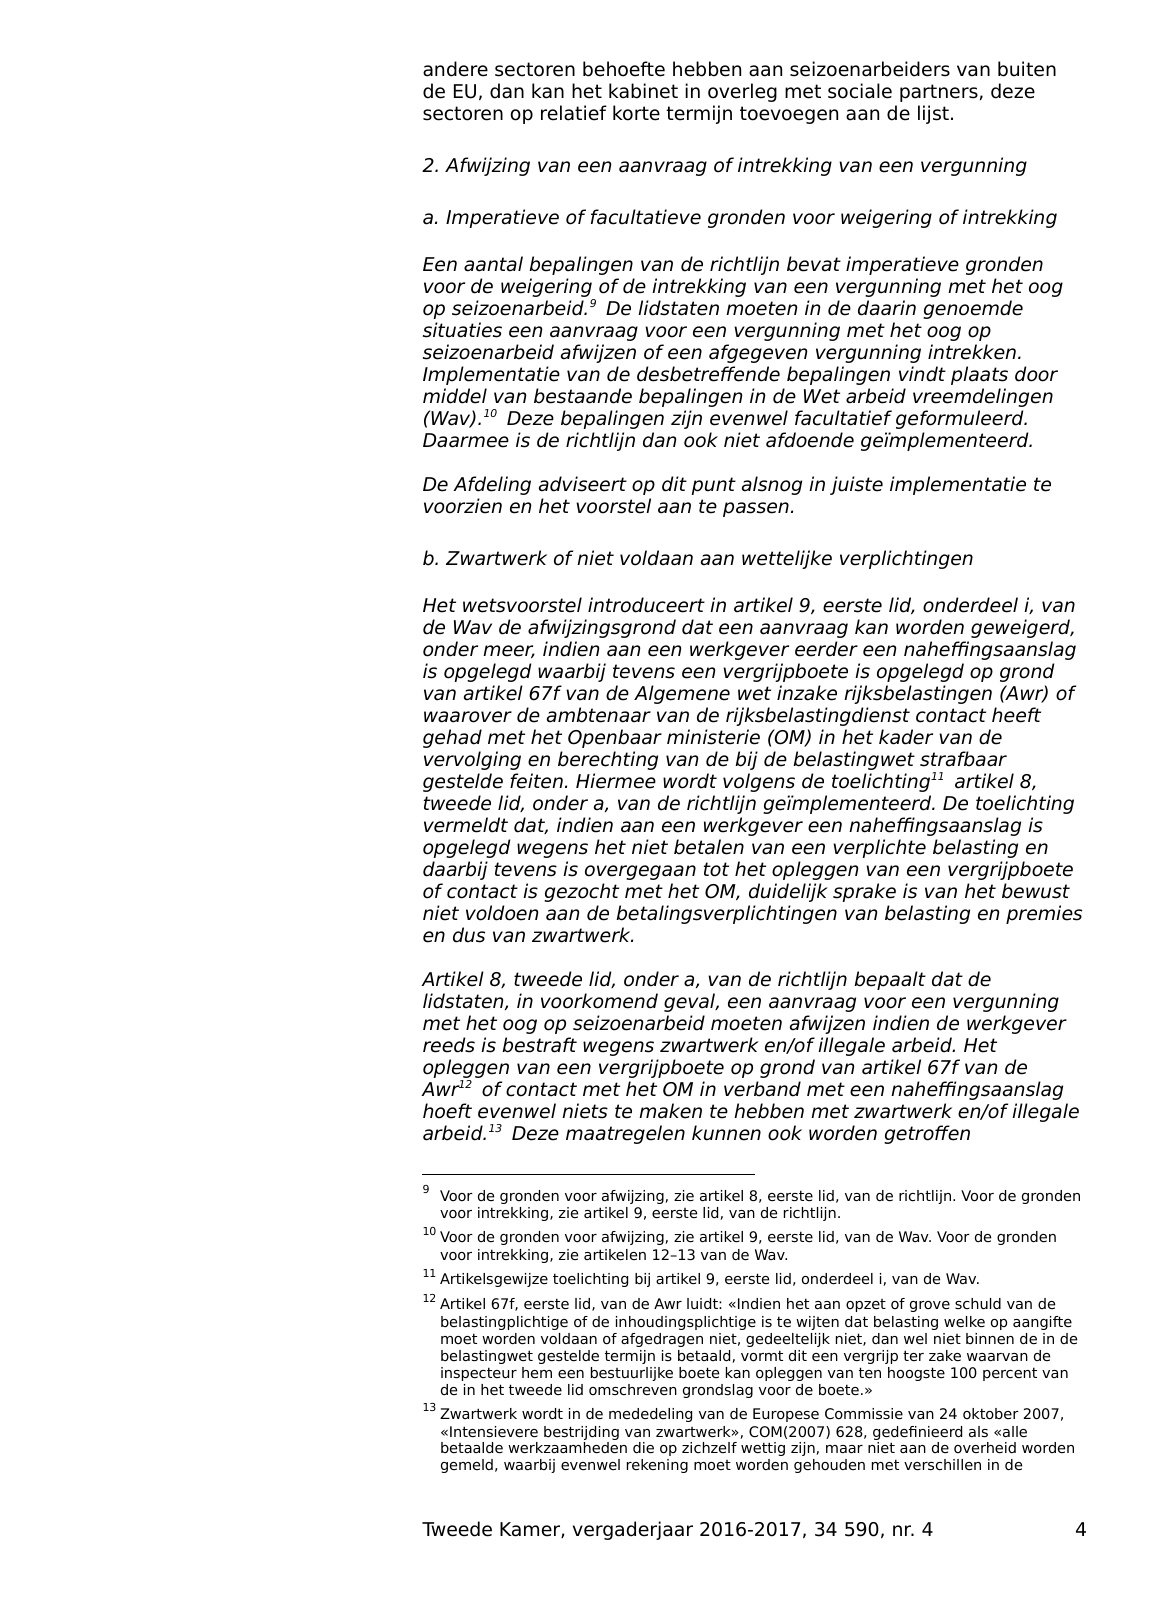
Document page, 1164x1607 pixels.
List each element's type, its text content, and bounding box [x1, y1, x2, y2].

subtitle a. Imperatieve of facultatieve gronden voor weigering of intrekking [422, 207, 1087, 229]
text De Afdeling adviseert op dit punt alsnog in juiste implementatie te voorzien en het voorstel aan te passen. [422, 474, 1087, 518]
text andere sectoren behoefte hebben aan seizoenarbeiders van buiten de EU, dan kan het kabinet in overleg met sociale partners, deze sectoren op relatief korte termijn toevoegen aan de lijst. [422, 59, 1087, 125]
text Artikel 67f, eerste lid, van de Awr luidt: «Indien het aan opzet of grove schuld van de belastingplichtige of de inhoudingsplichtige is te wijten dat belasting welke op aangifte moet worden voldaan of afgedragen niet, gedeeltelijk niet, dan wel niet binnen de in de belastingwet gestelde termijn is betaald, vormt dit een vergrijp ter zake waarvan de inspecteur hem een bestuurlijke boete kan opleggen van ten hoogste 100 percent van de in het tweede lid omschreven grondslag voor de boete.» [422, 1292, 1087, 1399]
text Artikelsgewijze toelichting bij artikel 9, eerste lid, onderdeel i, van de Wav. [422, 1267, 1087, 1289]
text Een aantal bepalingen van de richtlijn bevat imperatieve gronden voor de weigering of de intrekking van een vergunning met het oog op seizoenarbeid. De lidstaten moeten in de daarin genoemde situaties een aanvraag voor een vergunning met het oog op seizoenarbeid afwijzen of een afgegeven vergunning intrekken. Implementatie van de desbetreffende bepalingen vindt plaats door middel van bestaande bepalingen in de Wet arbeid vreemdelingen (Wav). Deze bepalingen zijn evenwel facultatief geformuleerd. Daarmee is de richtlijn dan ook niet afdoende geïmplementeerd. [422, 254, 1087, 452]
subtitle 2. Afwijzing van een aanvraag of intrekking van een vergunning [422, 155, 1087, 177]
text Artikel 8, tweede lid, onder a, van de richtlijn bepaalt dat de lidstaten, in voorkomend geval, een aanvraag voor een vergunning met het oog op seizoenarbeid moeten afwijzen indien de werkgever reeds is bestraft wegens zwartwerk en/of illegale arbeid. Het opleggen van een vergrijpboete op grond van artikel 67f van de Awr of contact met het OM in verband met een naheffingsaanslag hoeft evenwel niets te maken te hebben met zwartwerk en/of illegale arbeid. Deze maatregelen kunnen ook worden getroffen [422, 969, 1087, 1144]
text Zwartwerk wordt in de mededeling van de Europese Commissie van 24 oktober 2007, «Intensievere bestrijding van zwartwerk», COM(2007) 628, gedefinieerd als «alle betaalde werkzaamheden die op zichzelf wettig zijn, maar niet aan de overheid worden gemeld, waarbij evenwel rekening moet worden gehouden met verschillen in de [422, 1402, 1087, 1474]
text Het wetsvoorstel introduceert in artikel 9, eerste lid, onderdeel i, van de Wav de afwijzingsgrond dat een aanvraag kan worden geweigerd, onder meer, indien aan een werkgever eerder een naheffingsaanslag is opgelegd waarbij tevens een vergrijpboete is opgelegd op grond van artikel 67f van de Algemene wet inzake rijksbelastingen (Awr) of waarover de ambtenaar van de rijksbelastingdienst contact heeft gehad met het Openbaar ministerie (OM) in het kader van de vervolging en berechting van de bij de belastingwet strafbaar gestelde feiten. Hiermee wordt volgens de toelichting artikel 8, tweede lid, onder a, van de richtlijn geïmplementeerd. De toelichting vermeldt dat, indien aan een werkgever een naheffingsaanslag is opgelegd wegens het niet betalen van een verplichte belasting en daarbij tevens is overgegaan tot het opleggen van een vergrijpboete of contact is gezocht met het OM, duidelijk sprake is van het bewust niet voldoen aan de betalingsverplichtingen van belasting en premies en dus van zwartwerk. [422, 595, 1087, 947]
text Voor de gronden voor afwijzing, zie artikel 8, eerste lid, van de richtlijn. Voor de gronden voor intrekking, zie artikel 9, eerste lid, van de richtlijn. [422, 1183, 1087, 1222]
subtitle b. Zwartwerk of niet voldaan aan wettelijke verplichtingen [422, 548, 1087, 570]
text Voor de gronden voor afwijzing, zie artikel 9, eerste lid, van de Wav. Voor de gronden voor intrekking, zie artikelen 12–13 van de Wav. [422, 1225, 1087, 1264]
